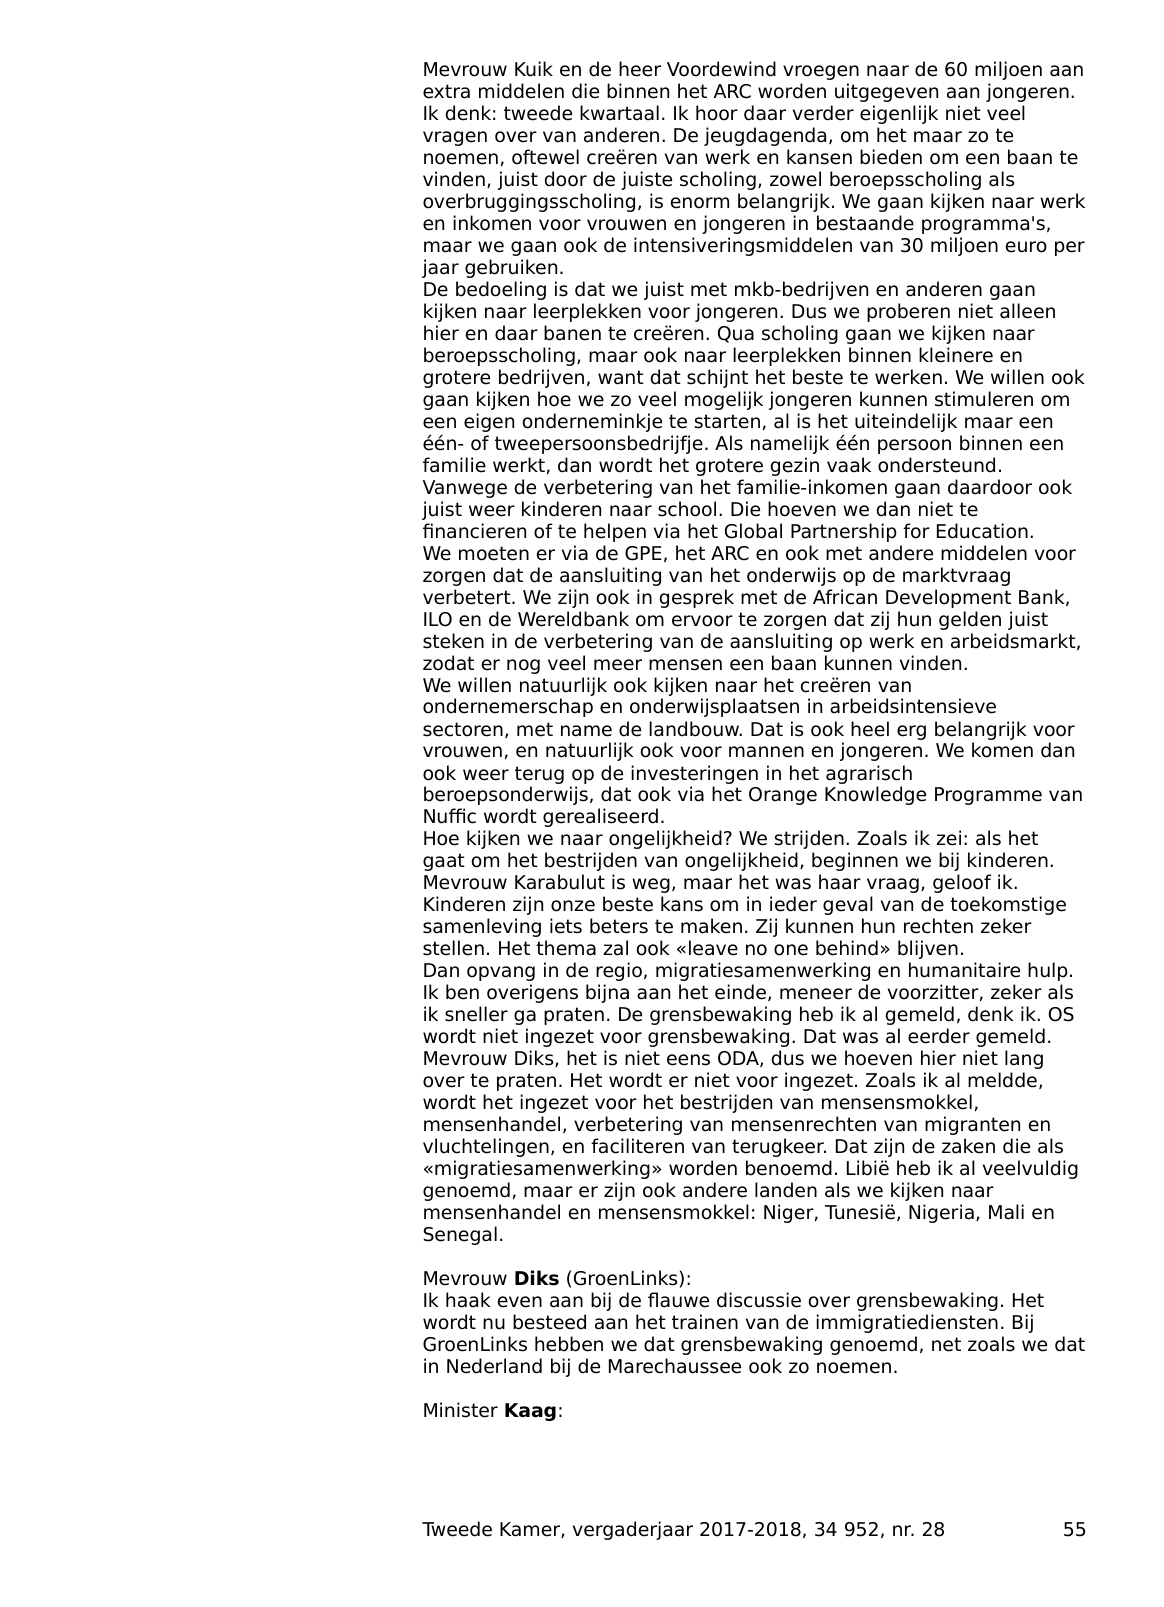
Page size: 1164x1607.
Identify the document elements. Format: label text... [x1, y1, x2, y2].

text Minister Kaag: [422, 1400, 1087, 1422]
text Dan opvang in de regio, migratiesamenwerking en humanitaire hulp. Ik ben overigens bijna aan het einde, meneer de voorzitter, zeker als ik sneller ga praten. De grensbewaking heb ik al gemeld, denk ik. OS wordt niet ingezet voor grensbewaking. Dat was al eerder gemeld. Mevrouw Diks, het is niet eens ODA, dus we hoeven hier niet lang over te praten. Het wordt er niet voor ingezet. Zoals ik al meldde, wordt het ingezet voor het bestrijden van mensensmokkel, mensenhandel, verbetering van mensenrechten van migranten en vluchtelingen, en faciliteren van terugkeer. Dat zijn de zaken die als «migratiesamenwerking» worden benoemd. Libië heb ik al veelvuldig genoemd, maar er zijn ook andere landen als we kijken naar mensenhandel en mensensmokkel: Niger, Tunesië, Nigeria, Mali en Senegal. [422, 960, 1087, 1246]
text De bedoeling is dat we juist met mkb-bedrijven en anderen gaan kijken naar leerplekken voor jongeren. Dus we proberen niet alleen hier en daar banen te creëren. Qua scholing gaan we kijken naar beroepsscholing, maar ook naar leerplekken binnen kleinere en grotere bedrijven, want dat schijnt het beste te werken. We willen ook gaan kijken hoe we zo veel mogelijk jongeren kunnen stimuleren om een eigen onderneminkje te starten, al is het uiteindelijk maar een één- of tweepersoonsbedrijfje. Als namelijk één persoon binnen een familie werkt, dan wordt het grotere gezin vaak ondersteund. Vanwege de verbetering van het familie-inkomen gaan daardoor ook juist weer kinderen naar school. Die hoeven we dan niet te financieren of te helpen via het Global Partnership for Education. [422, 279, 1087, 543]
text Mevrouw Diks (GroenLinks): [422, 1268, 1087, 1290]
text We moeten er via de GPE, het ARC en ook met andere middelen voor zorgen dat de aansluiting van het onderwijs op de marktvraag verbetert. We zijn ook in gesprek met de African Development Bank, ILO en de Wereldbank om ervoor te zorgen dat zij hun gelden juist steken in de verbetering van de aansluiting op werk en arbeidsmarkt, zodat er nog veel meer mensen een baan kunnen vinden. [422, 543, 1087, 674]
text We willen natuurlijk ook kijken naar het creëren van ondernemerschap en onderwijsplaatsen in arbeidsintensieve sectoren, met name de landbouw. Dat is ook heel erg belangrijk voor vrouwen, en natuurlijk ook voor mannen en jongeren. We komen dan ook weer terug op de investeringen in het agrarisch beroepsonderwijs, dat ook via het Orange Knowledge Programme van Nuffic wordt gerealiseerd. [422, 674, 1087, 828]
text Hoe kijken we naar ongelijkheid? We strijden. Zoals ik zei: als het gaat om het bestrijden van ongelijkheid, beginnen we bij kinderen. Mevrouw Karabulut is weg, maar het was haar vraag, geloof ik. Kinderen zijn onze beste kans om in ieder geval van de toekomstige samenleving iets beters te maken. Zij kunnen hun rechten zeker stellen. Het thema zal ook «leave no one behind» blijven. [422, 828, 1087, 960]
text Ik haak even aan bij de flauwe discussie over grensbewaking. Het wordt nu besteed aan het trainen van de immigratiediensten. Bij GroenLinks hebben we dat grensbewaking genoemd, net zoals we dat in Nederland bij de Marechaussee ook zo noemen. [422, 1290, 1087, 1378]
text Mevrouw Kuik en de heer Voordewind vroegen naar de 60 miljoen aan extra middelen die binnen het ARC worden uitgegeven aan jongeren. Ik denk: tweede kwartaal. Ik hoor daar verder eigenlijk niet veel vragen over van anderen. De jeugdagenda, om het maar zo te noemen, oftewel creëren van werk en kansen bieden om een baan te vinden, juist door de juiste scholing, zowel beroepsscholing als overbruggingsscholing, is enorm belangrijk. We gaan kijken naar werk en inkomen voor vrouwen en jongeren in bestaande programma's, maar we gaan ook de intensiveringsmiddelen van 30 miljoen euro per jaar gebruiken. [422, 59, 1087, 279]
